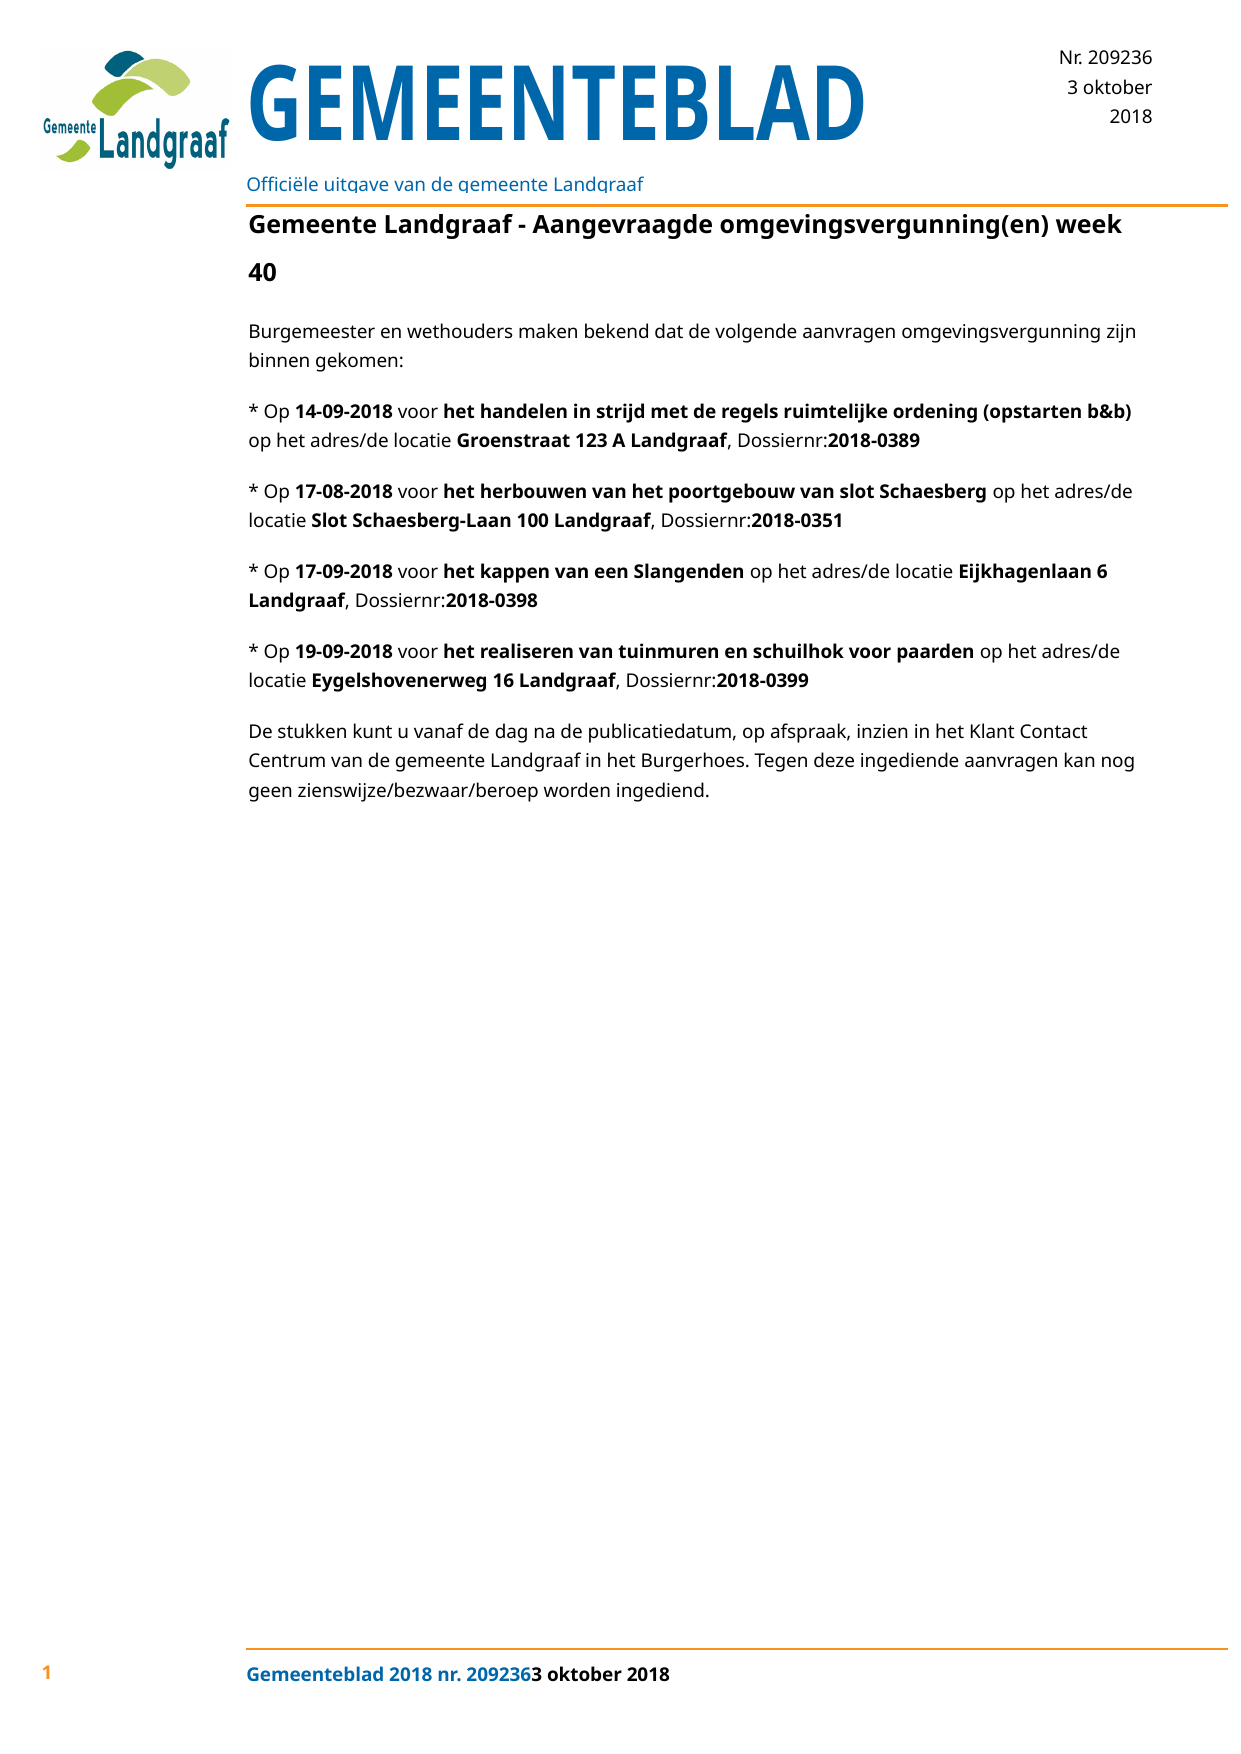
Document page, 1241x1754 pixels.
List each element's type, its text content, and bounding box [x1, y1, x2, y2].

text * Op 19-09-2018 voor het realiseren van tuinmuren en schuilhok voor paarden op het adres/de locatie Eygelshovenerweg 16 Landgraaf, Dossiernr:2018-0399 [248, 638, 1152, 693]
text De stukken kunt u vanaf de dag na de publicatiedatum, op afspraak, inzien in het Klant Contact Centrum van de gemeente Landgraaf in het Burgerhoes. Tegen deze ingediende aanvragen kan nog geen zienswijze/bezwaar/beroep worden ingediend. [248, 718, 1152, 803]
text * Op 17-09-2018 voor het kappen van een Slangenden op het adres/de locatie Eijkhagenlaan 6 Landgraaf, Dossiernr:2018-0398 [248, 558, 1152, 613]
text Burgemeester en wethouders maken bekend dat de volgende aanvragen omgevingsvergunning zijn binnen gekomen: [248, 318, 1152, 373]
picture [41, 47, 231, 172]
text * Op 17-08-2018 voor het herbouwen van het poortgebouw van slot Schaesberg op het adres/de locatie Slot Schaesberg-Laan 100 Landgraaf, Dossiernr:2018-0351 [248, 478, 1152, 533]
text * Op 14-09-2018 voor het handelen in strijd met de regels ruimtelijke ordening (opstarten b&b) op het adres/de locatie Groenstraat 123 A Landgraaf, Dossiernr:2018-0389 [248, 398, 1152, 453]
text Gemeente Landgraaf - Aangevraagde omgevingsvergunning(en) week 40 [248, 207, 1152, 288]
